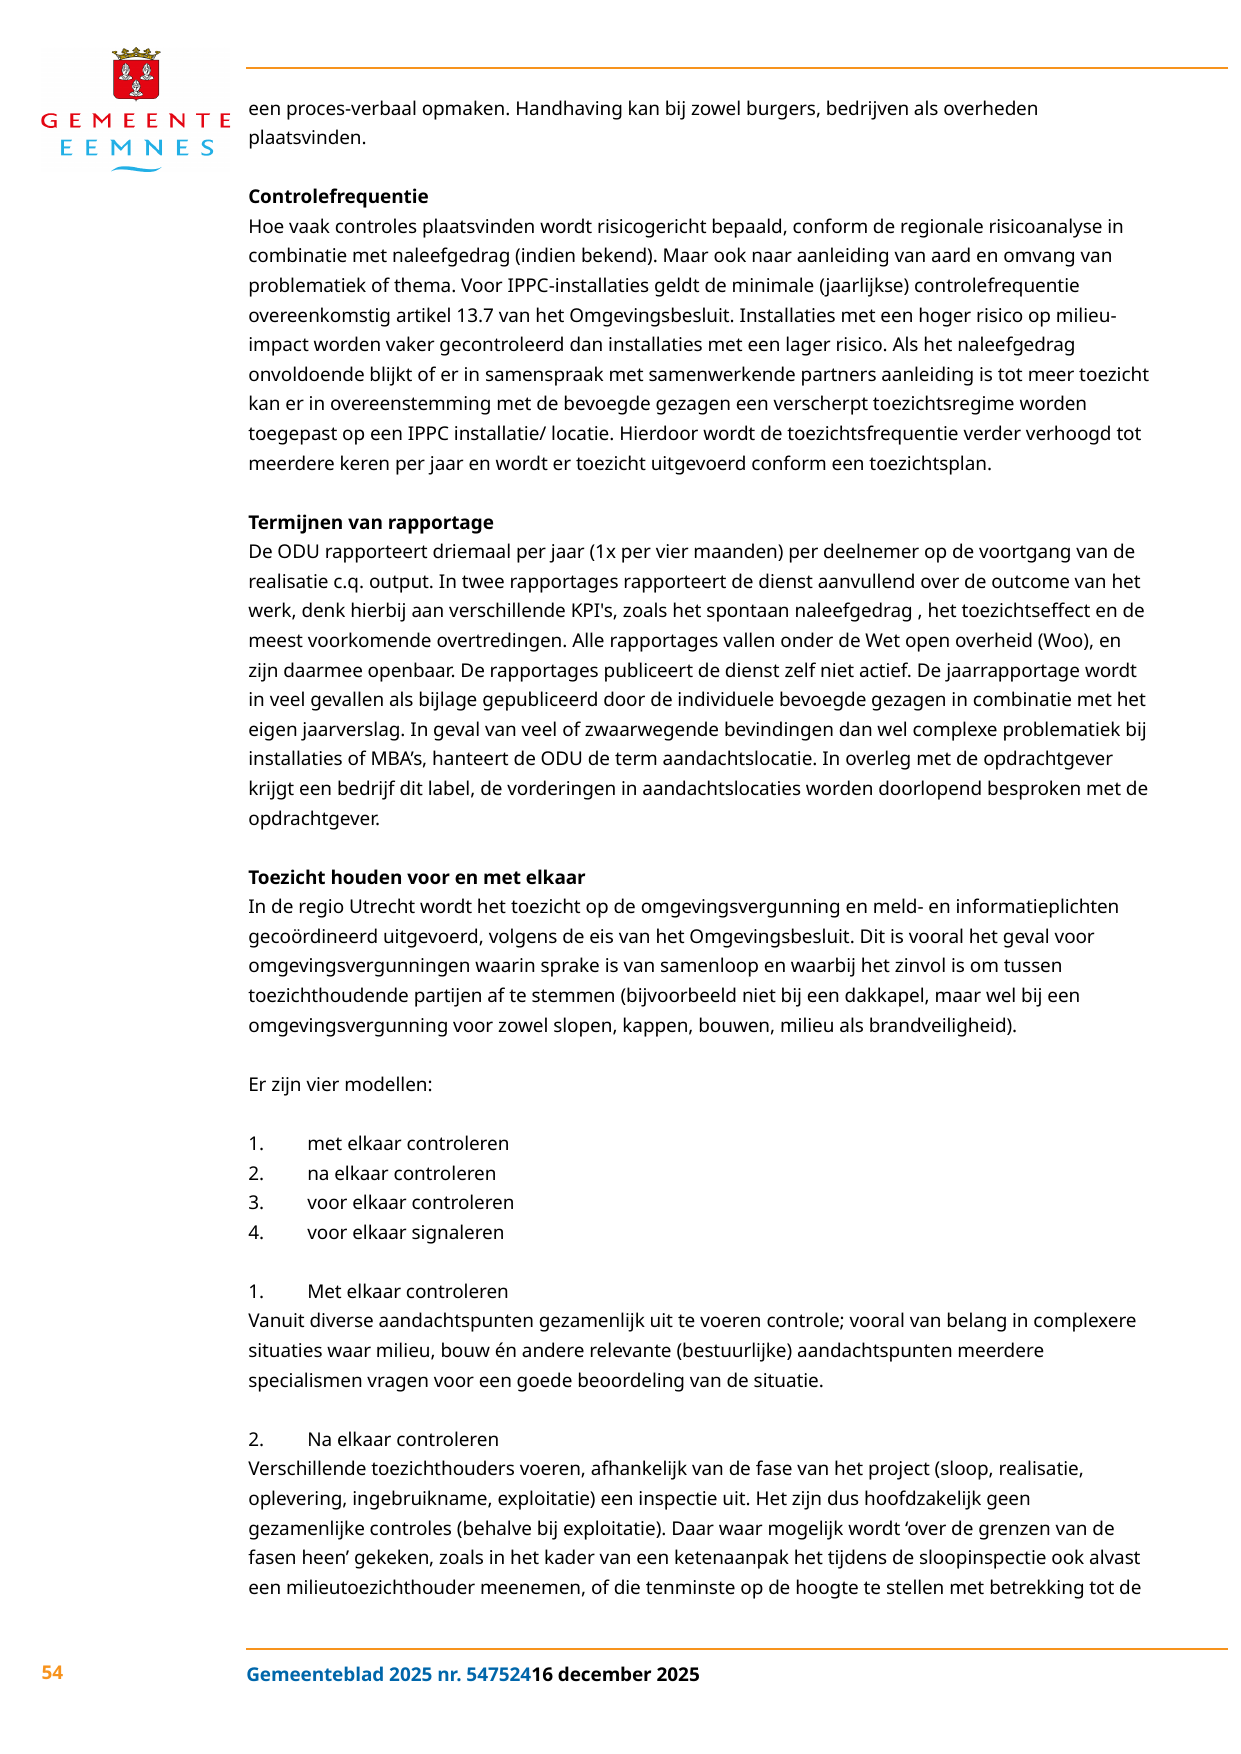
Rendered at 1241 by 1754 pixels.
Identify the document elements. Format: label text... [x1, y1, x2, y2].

list Na elkaar controleren [248, 1426, 1152, 1452]
text Verschillende toezichthouders voeren, afhankelijk van de fase van het project (sloop, realisatie, oplevering, ingebruikname, exploitatie) een inspectie uit. Het zijn dus hoofdzakelijk geen gezamenlijke controles (behalve bij exploitatie). Daar waar mogelijk wordt ‘over de grenzen van de fasen heen’ gekeken, zoals in het kader van een ketenaanpak het tijdens de sloopinspectie ook alvast een milieutoezichthouder meenemen, of die tenminste op de hoogte te stellen met betrekking tot de [248, 1456, 1152, 1600]
text Toezicht houden voor en met elkaar [248, 864, 1152, 890]
text De ODU rapporteert driemaal per jaar (1x per vier maanden) per deelnemer op de voortgang van de realisatie c.q. output. In twee rapportages rapporteert de dienst aanvullend over de outcome van het werk, denk hierbij aan verschillende KPI's, zoals het spontaan naleefgedrag , het toezichtseffect en de meest voorkomende overtredingen. Alle rapportages vallen onder de Wet open overheid (Woo), en zijn daarmee openbaar. De rapportages publiceert de dienst zelf niet actief. De jaarrapportage wordt in veel gevallen als bijlage gepubliceerd door de individuele bevoegde gezagen in combinatie met het eigen jaarverslag. In geval van veel of zwaarwegende bevindingen dan wel complexe problematiek bij installaties of MBA’s, hanteert de ODU de term aandachtslocatie. In overleg met de opdrachtgever krijgt een bedrijf dit label, de vorderingen in aandachtslocaties worden doorlopend besproken met de opdrachtgever. [248, 538, 1152, 831]
list met elkaar controleren [248, 1130, 1152, 1156]
list Met elkaar controleren [248, 1278, 1152, 1304]
text Hoe vaak controles plaatsvinden wordt risicogericht bepaald, conform de regionale risicoanalyse in combinatie met naleefgedrag (indien bekend). Maar ook naar aanleiding van aard en omvang van problematiek of thema. Voor IPPC-installaties geldt de minimale (jaarlijkse) controlefrequentie overeenkomstig artikel 13.7 van het Omgevingsbesluit. Installaties met een hoger risico op milieu-impact worden vaker gecontroleerd dan installaties met een lager risico. Als het naleefgedrag onvoldoende blijkt of er in samenspraak met samenwerkende partners aanleiding is tot meer toezicht kan er in overeenstemming met de bevoegde gezagen een verscherpt toezichtsregime worden toegepast op een IPPC installatie/ locatie. Hierdoor wordt de toezichtsfrequentie verder verhoogd tot meerdere keren per jaar en wordt er toezicht uitgevoerd conform een toezichtsplan. [248, 213, 1152, 476]
text Vanuit diverse aandachtspunten gezamenlijk uit te voeren controle; vooral van belang in complexere situaties waar milieu, bouw én andere relevante (bestuurlijke) aandachtspunten meerdere specialismen vragen voor een goede beoordeling van de situatie. [248, 1308, 1152, 1393]
text Controlefrequentie [248, 183, 1152, 209]
picture [41, 47, 231, 172]
list voor elkaar controleren [248, 1189, 1152, 1215]
text In de regio Utrecht wordt het toezicht op de omgevingsvergunning en meld- en informatieplichten gecoördineerd uitgevoerd, volgens de eis van het Omgevingsbesluit. Dit is vooral het geval voor omgevingsvergunningen waarin sprake is van samenloop en waarbij het zinvol is om tussen toezichthoudende partijen af te stemmen (bijvoorbeeld niet bij een dakkapel, maar wel bij een omgevingsvergunning voor zowel slopen, kappen, bouwen, milieu als brandveiligheid). [248, 893, 1152, 1038]
text Termijnen van rapportage [248, 509, 1152, 535]
text een proces-verbaal opmaken. Handhaving kan bij zowel burgers, bedrijven als overheden plaatsvinden. [248, 95, 1152, 150]
text Er zijn vier modellen: [248, 1071, 1152, 1097]
list na elkaar controleren [248, 1160, 1152, 1186]
list voor elkaar signaleren [248, 1219, 1152, 1245]
